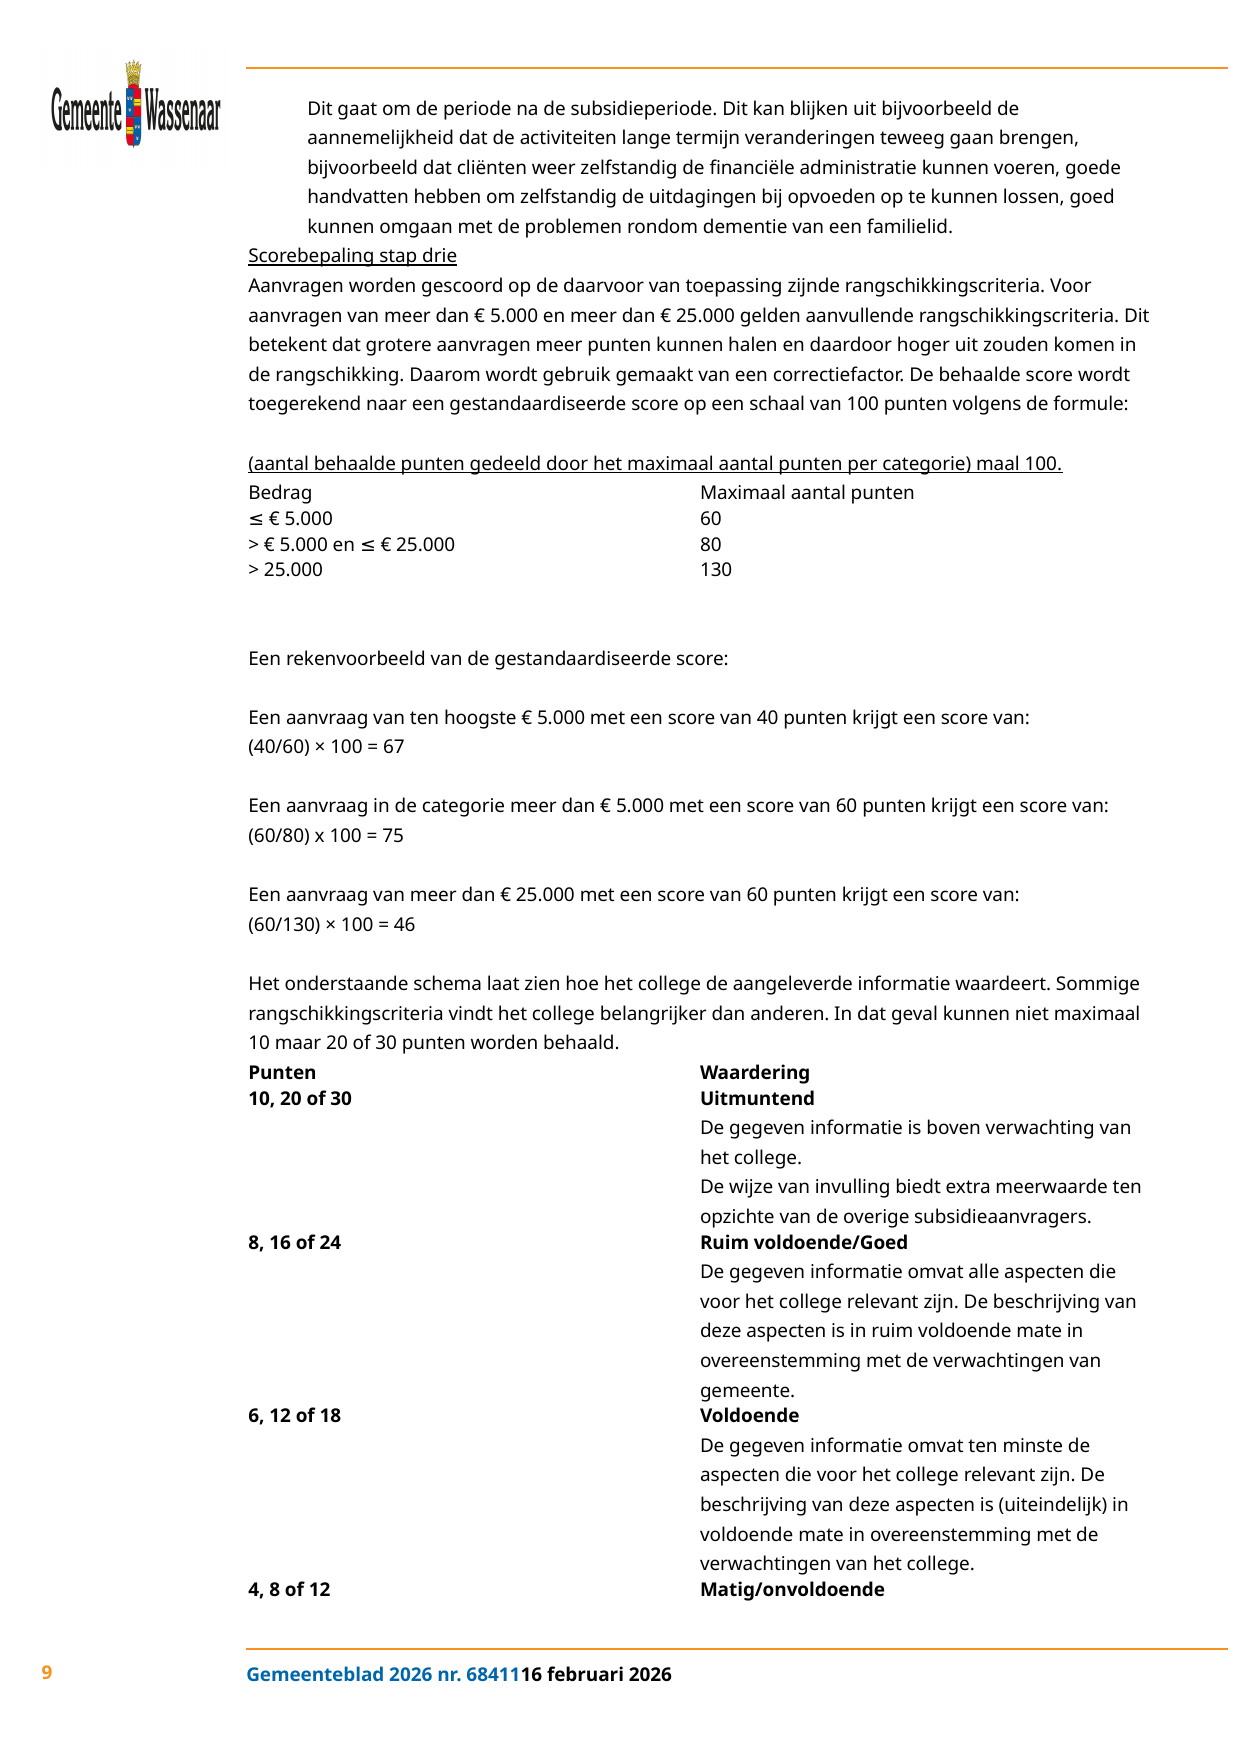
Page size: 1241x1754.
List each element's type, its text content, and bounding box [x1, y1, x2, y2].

text (60/80) x 100 = 75 [248, 822, 1152, 848]
table_cell Matig/onvoldoende [700, 1576, 1152, 1602]
table_cell 80 [700, 531, 1152, 557]
text Aanvragen worden gescoord op de daarvoor van toepassing zijnde rangschikkingscriteria. Voor aanvragen van meer dan € 5.000 en meer dan € 25.000 gelden aanvullende rangschikkingscriteria. Dit betekent dat grotere aanvragen meer punten kunnen halen en daardoor hoger uit zouden komen in de rangschikking. Daarom wordt gebruik gemaakt van een correctiefactor. De behaalde score wordt toegerekend naar een gestandaardiseerde score op een schaal van 100 punten volgens de formule: [248, 272, 1152, 416]
table_cell 8, 16 of 24 [248, 1229, 700, 1402]
text Het onderstaande schema laat zien hoe het college de aangeleverde informatie waardeert. Sommige rangschikkingscriteria vindt het college belangrijker dan anderen. In dat geval kunnen niet maximaal 10 maar 20 of 30 punten worden behaald. [248, 970, 1152, 1055]
text Een aanvraag in de categorie meer dan € 5.000 met een score van 60 punten krijgt een score van: [248, 793, 1152, 818]
table_header Waardering [700, 1059, 1152, 1085]
table_cell Ruim voldoende/Goed De gegeven informatie omvat alle aspecten die voor het college relevant zijn. De beschrijving van deze aspecten is in ruim voldoende mate in overeenstemming met de verwachtingen van gemeente. [700, 1229, 1152, 1402]
table_header Bedrag [248, 480, 700, 505]
text (40/60) × 100 = 67 [248, 733, 1152, 759]
table_cell Uitmuntend De gegeven informatie is boven verwachting van het college. De wijze van invulling biedt extra meerwaarde ten opzichte van de overige subsidieaanvragers. [700, 1085, 1152, 1229]
text Een aanvraag van ten hoogste € 5.000 met een score van 40 punten krijgt een score van: [248, 704, 1152, 730]
table_cell > € 5.000 en ≤ € 25.000 [248, 531, 700, 557]
table_cell 130 [700, 557, 1152, 582]
table_cell 60 [700, 505, 1152, 531]
table_cell 4, 8 of 12 [248, 1576, 700, 1602]
table_header Punten [248, 1059, 700, 1085]
list Dit gaat om de periode na de subsidieperiode. Dit kan blijken uit bijvoorbeeld de aannemelijkheid dat de activiteiten lange termijn veranderingen teweeg gaan brengen, bijvoorbeeld dat cliënten weer zelfstandig de financiële administratie kunnen voeren, goede handvatten hebben om zelfstandig de uitdagingen bij opvoeden op te kunnen lossen, goed kunnen omgaan met de problemen rondom dementie van een familielid. [248, 95, 1152, 239]
table_cell 10, 20 of 30 [248, 1085, 700, 1229]
picture [41, 47, 231, 172]
text (aantal behaalde punten gedeeld door het maximaal aantal punten per categorie) maal 100. [248, 450, 1152, 476]
table_cell > 25.000 [248, 557, 700, 582]
text Een rekenvoorbeeld van de gestandaardiseerde score: [248, 645, 1152, 671]
text Een aanvraag van meer dan € 25.000 met een score van 60 punten krijgt een score van: [248, 881, 1152, 907]
table_header Maximaal aantal punten [700, 480, 1152, 505]
text (60/130) × 100 = 46 [248, 911, 1152, 937]
table_cell ≤ € 5.000 [248, 505, 700, 531]
table_cell 6, 12 of 18 [248, 1403, 700, 1576]
table_cell Voldoende De gegeven informatie omvat ten minste de aspecten die voor het college relevant zijn. De beschrijving van deze aspecten is (uiteindelijk) in voldoende mate in overeenstemming met de verwachtingen van het college. [700, 1403, 1152, 1576]
text Scorebepaling stap drie [248, 243, 1152, 268]
